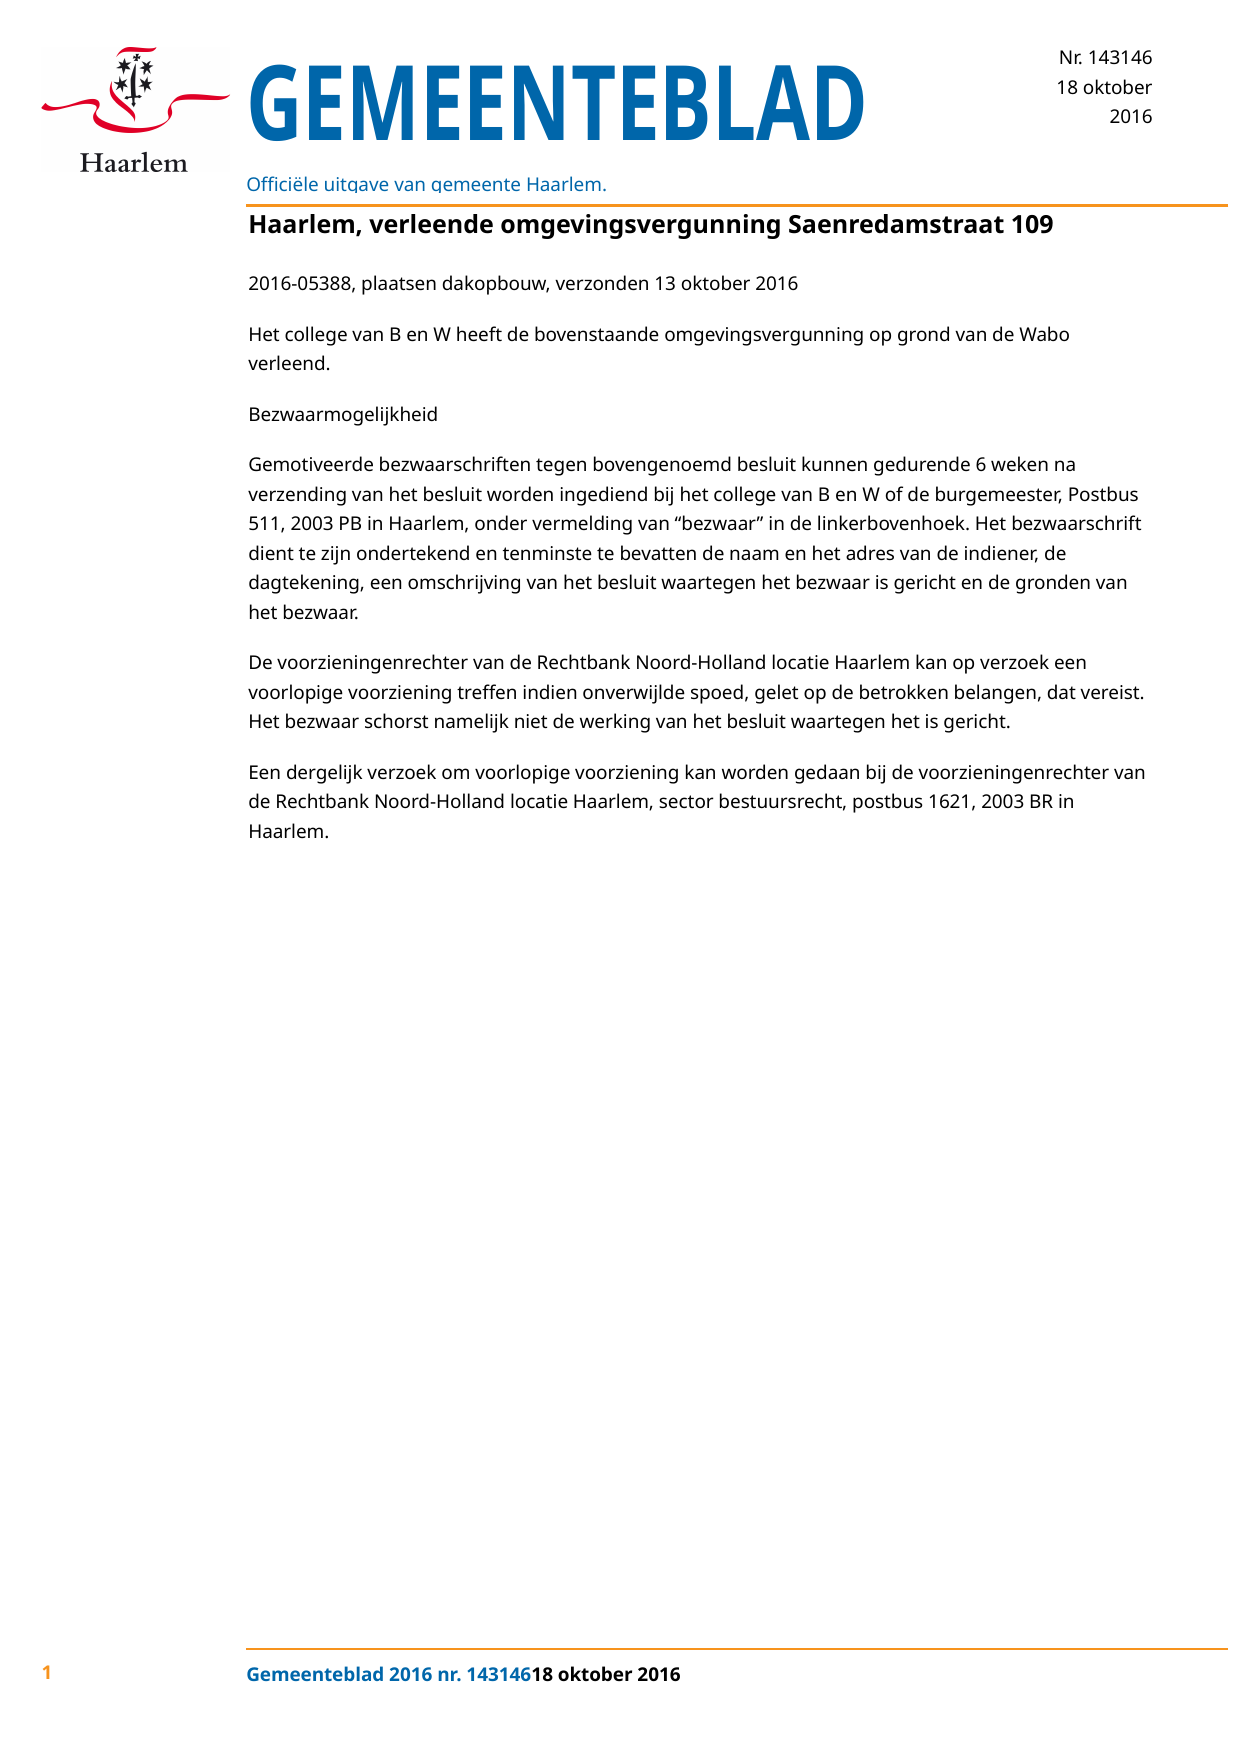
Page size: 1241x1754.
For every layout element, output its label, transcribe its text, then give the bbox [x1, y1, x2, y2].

text Het college van B en W heeft de bovenstaande omgevingsvergunning op grond van de Wabo verleend. [248, 321, 1152, 376]
text De voorzieningenrechter van de Rechtbank Noord-Holland locatie Haarlem kan op verzoek een voorlopige voorziening treffen indien onverwijlde spoed, gelet op de betrokken belangen, dat vereist. Het bezwaar schorst namelijk niet de werking van het besluit waartegen het is gericht. [248, 649, 1152, 734]
text Een dergelijk verzoek om voorlopige voorziening kan worden gedaan bij de voorzieningenrechter van de Rechtbank Noord-Holland locatie Haarlem, sector bestuursrecht, postbus 1621, 2003 BR in Haarlem. [248, 759, 1152, 844]
picture [41, 47, 231, 172]
text 2016-05388, plaatsen dakopbouw, verzonden 13 oktober 2016 [248, 270, 1152, 296]
text Gemotiveerde bezwaarschriften tegen bovengenoemd besluit kunnen gedurende 6 weken na verzending van het besluit worden ingediend bij het college van B en W of de burgemeester, Postbus 511, 2003 PB in Haarlem, onder vermelding van “bezwaar” in de linkerbovenhoek. Het bezwaarschrift dient te zijn ondertekend en tenminste te bevatten de naam en het adres van de indiener, de dagtekening, een omschrijving van het besluit waartegen het bezwaar is gericht en de gronden van het bezwaar. [248, 451, 1152, 625]
text Bezwaarmogelijkheid [248, 401, 1152, 426]
text Haarlem, verleende omgevingsvergunning Saenredamstraat 109 [248, 207, 1152, 241]
